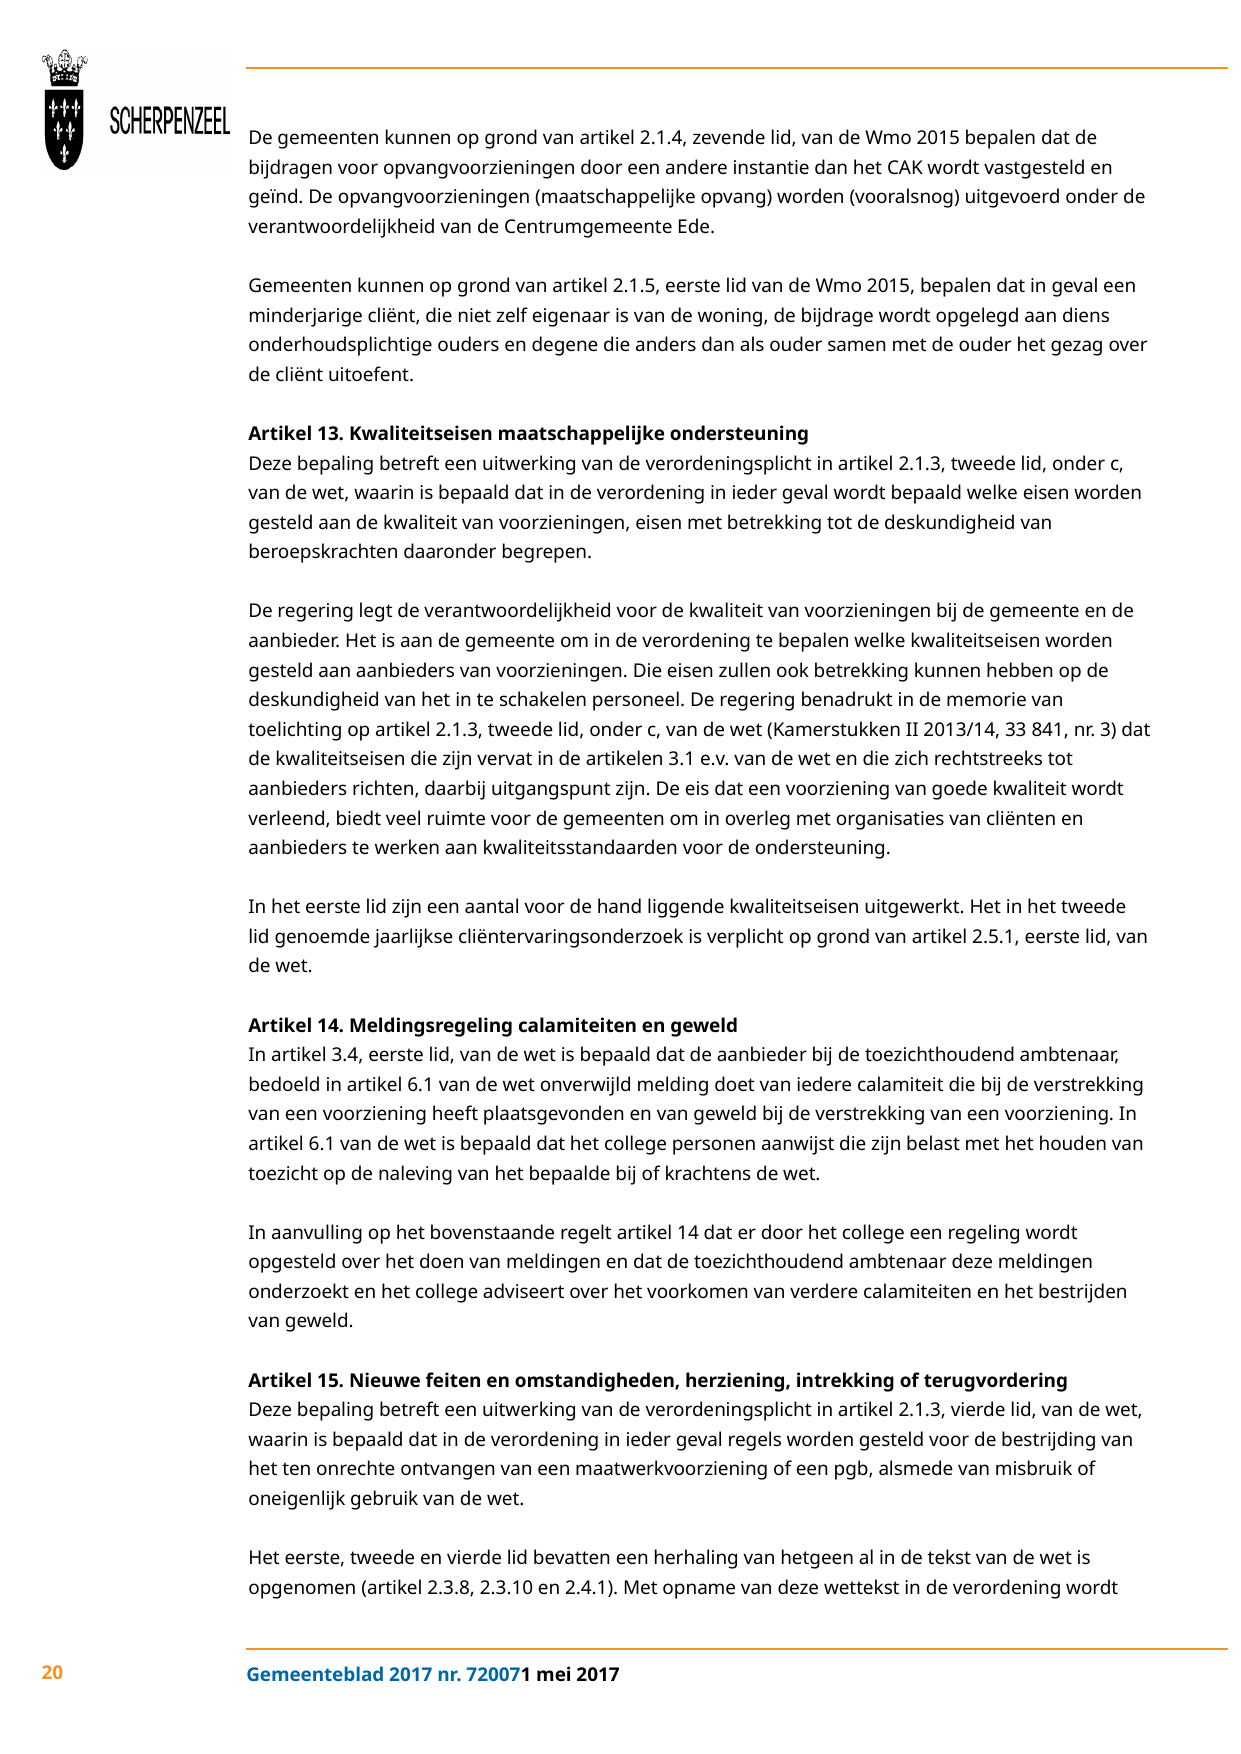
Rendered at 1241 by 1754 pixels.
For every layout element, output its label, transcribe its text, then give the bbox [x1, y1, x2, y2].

text De gemeenten kunnen op grond van artikel 2.1.4, zevende lid, van de Wmo 2015 bepalen dat de bijdragen voor opvangvoorzieningen door een andere instantie dan het CAK wordt vastgesteld en geïnd. De opvangvoorzieningen (maatschappelijke opvang) worden (vooralsnog) uitgevoerd onder de verantwoordelijkheid van de Centrumgemeente Ede. [248, 124, 1152, 239]
text In artikel 3.4, eerste lid, van de wet is bepaald dat de aanbieder bij de toezichthoudend ambtenaar, bedoeld in artikel 6.1 van de wet onverwijld melding doet van iedere calamiteit die bij de verstrekking van een voorziening heeft plaatsgevonden en van geweld bij de verstrekking van een voorziening. In artikel 6.1 van de wet is bepaald dat het college personen aanwijst die zijn belast met het houden van toezicht op de naleving van het bepaalde bij of krachtens de wet. [248, 1041, 1152, 1186]
text Gemeenten kunnen op grond van artikel 2.1.5, eerste lid van de Wmo 2015, bepalen dat in geval een minderjarige cliënt, die niet zelf eigenaar is van de woning, de bijdrage wordt opgelegd aan diens onderhoudsplichtige ouders en degene die anders dan als ouder samen met de ouder het gezag over de cliënt uitoefent. [248, 272, 1152, 387]
text Deze bepaling betreft een uitwerking van de verordeningsplicht in artikel 2.1.3, tweede lid, onder c, van de wet, waarin is bepaald dat in de verordening in ieder geval wordt bepaald welke eisen worden gesteld aan de kwaliteit van voorzieningen, eisen met betrekking tot de deskundigheid van beroepskrachten daaronder begrepen. [248, 450, 1152, 564]
text In aanvulling op het bovenstaande regelt artikel 14 dat er door het college een regeling wordt opgesteld over het doen van meldingen en dat de toezichthoudend ambtenaar deze meldingen onderzoekt en het college adviseert over het voorkomen van verdere calamiteiten en het bestrijden van geweld. [248, 1219, 1152, 1333]
text In het eerste lid zijn een aantal voor de hand liggende kwaliteitseisen uitgewerkt. Het in het tweede lid genoemde jaarlijkse cliëntervaringsonderzoek is verplicht op grond van artikel 2.5.1, eerste lid, van de wet. [248, 893, 1152, 978]
text Artikel 15. Nieuwe feiten en omstandigheden, herziening, intrekking of terugvordering [248, 1367, 1152, 1393]
text De regering legt de verantwoordelijkheid voor de kwaliteit van voorzieningen bij de gemeente en de aanbieder. Het is aan de gemeente om in de verordening te bepalen welke kwaliteitseisen worden gesteld aan aanbieders van voorzieningen. Die eisen zullen ook betrekking kunnen hebben op de deskundigheid van het in te schakelen personeel. De regering benadrukt in de memorie van toelichting op artikel 2.1.3, tweede lid, onder c, van de wet (Kamerstukken II 2013/14, 33 841, nr. 3) dat de kwaliteitseisen die zijn vervat in de artikelen 3.1 e.v. van de wet en die zich rechtstreeks tot aanbieders richten, daarbij uitgangspunt zijn. De eis dat een voorziening van goede kwaliteit wordt verleend, biedt veel ruimte voor de gemeenten om in overleg met organisaties van cliënten en aanbieders te werken aan kwaliteitsstandaarden voor de ondersteuning. [248, 598, 1152, 860]
text Artikel 13. Kwaliteitseisen maatschappelijke ondersteuning [248, 420, 1152, 446]
text Deze bepaling betreft een uitwerking van de verordeningsplicht in artikel 2.1.3, vierde lid, van de wet, waarin is bepaald dat in de verordening in ieder geval regels worden gesteld voor de bestrijding van het ten onrechte ontvangen van een maatwerkvoorziening of een pgb, alsmede van misbruik of oneigenlijk gebruik van de wet. [248, 1396, 1152, 1511]
text Het eerste, tweede en vierde lid bevatten een herhaling van hetgeen al in de tekst van de wet is opgenomen (artikel 2.3.8, 2.3.10 en 2.4.1). Met opname van deze wettekst in de verordening wordt [248, 1544, 1152, 1600]
text Artikel 14. Meldingsregeling calamiteiten en geweld [248, 1012, 1152, 1038]
picture [41, 47, 231, 172]
